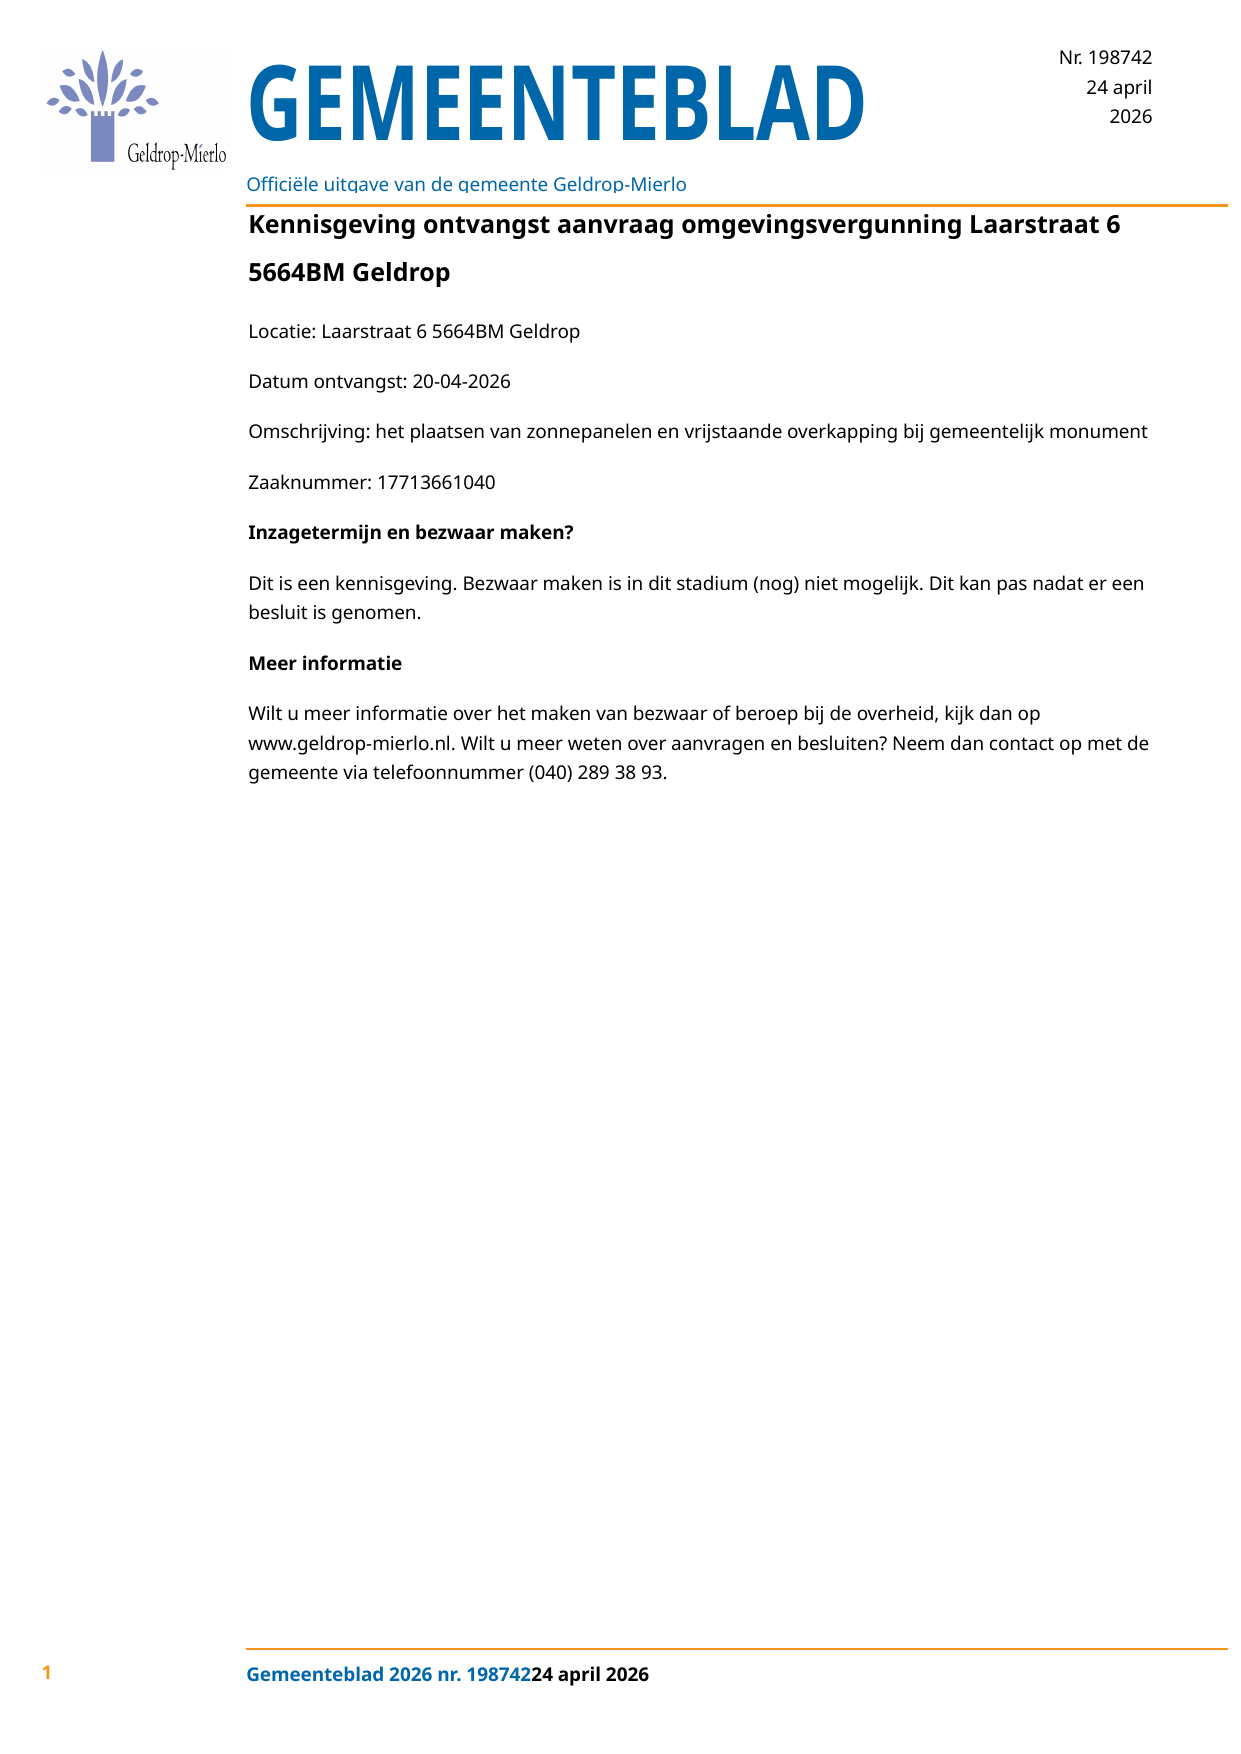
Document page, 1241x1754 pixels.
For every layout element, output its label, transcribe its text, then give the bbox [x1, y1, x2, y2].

text Kennisgeving ontvangst aanvraag omgevingsvergunning Laarstraat 6 5664BM Geldrop [248, 207, 1152, 288]
text Zaaknummer: 17713661040 [248, 469, 1152, 495]
text Omschrijving: het plaatsen van zonnepanelen en vrijstaande overkapping bij gemeentelijk monument [248, 419, 1152, 444]
text Meer informatie [248, 650, 1152, 676]
text Dit is een kennisgeving. Bezwaar maken is in dit stadium (nog) niet mogelijk. Dit kan pas nadat er een besluit is genomen. [248, 570, 1152, 625]
picture [41, 47, 231, 172]
text Locatie: Laarstraat 6 5664BM Geldrop [248, 318, 1152, 344]
text Datum ontvangst: 20-04-2026 [248, 368, 1152, 394]
text Wilt u meer informatie over het maken van bezwaar of beroep bij de overheid, kijk dan op www.geldrop-mierlo.nl. Wilt u meer weten over aanvragen en besluiten? Neem dan contact op met de gemeente via telefoonnummer (040) 289 38 93. [248, 700, 1152, 785]
text Inzagetermijn en bezwaar maken? [248, 519, 1152, 545]
